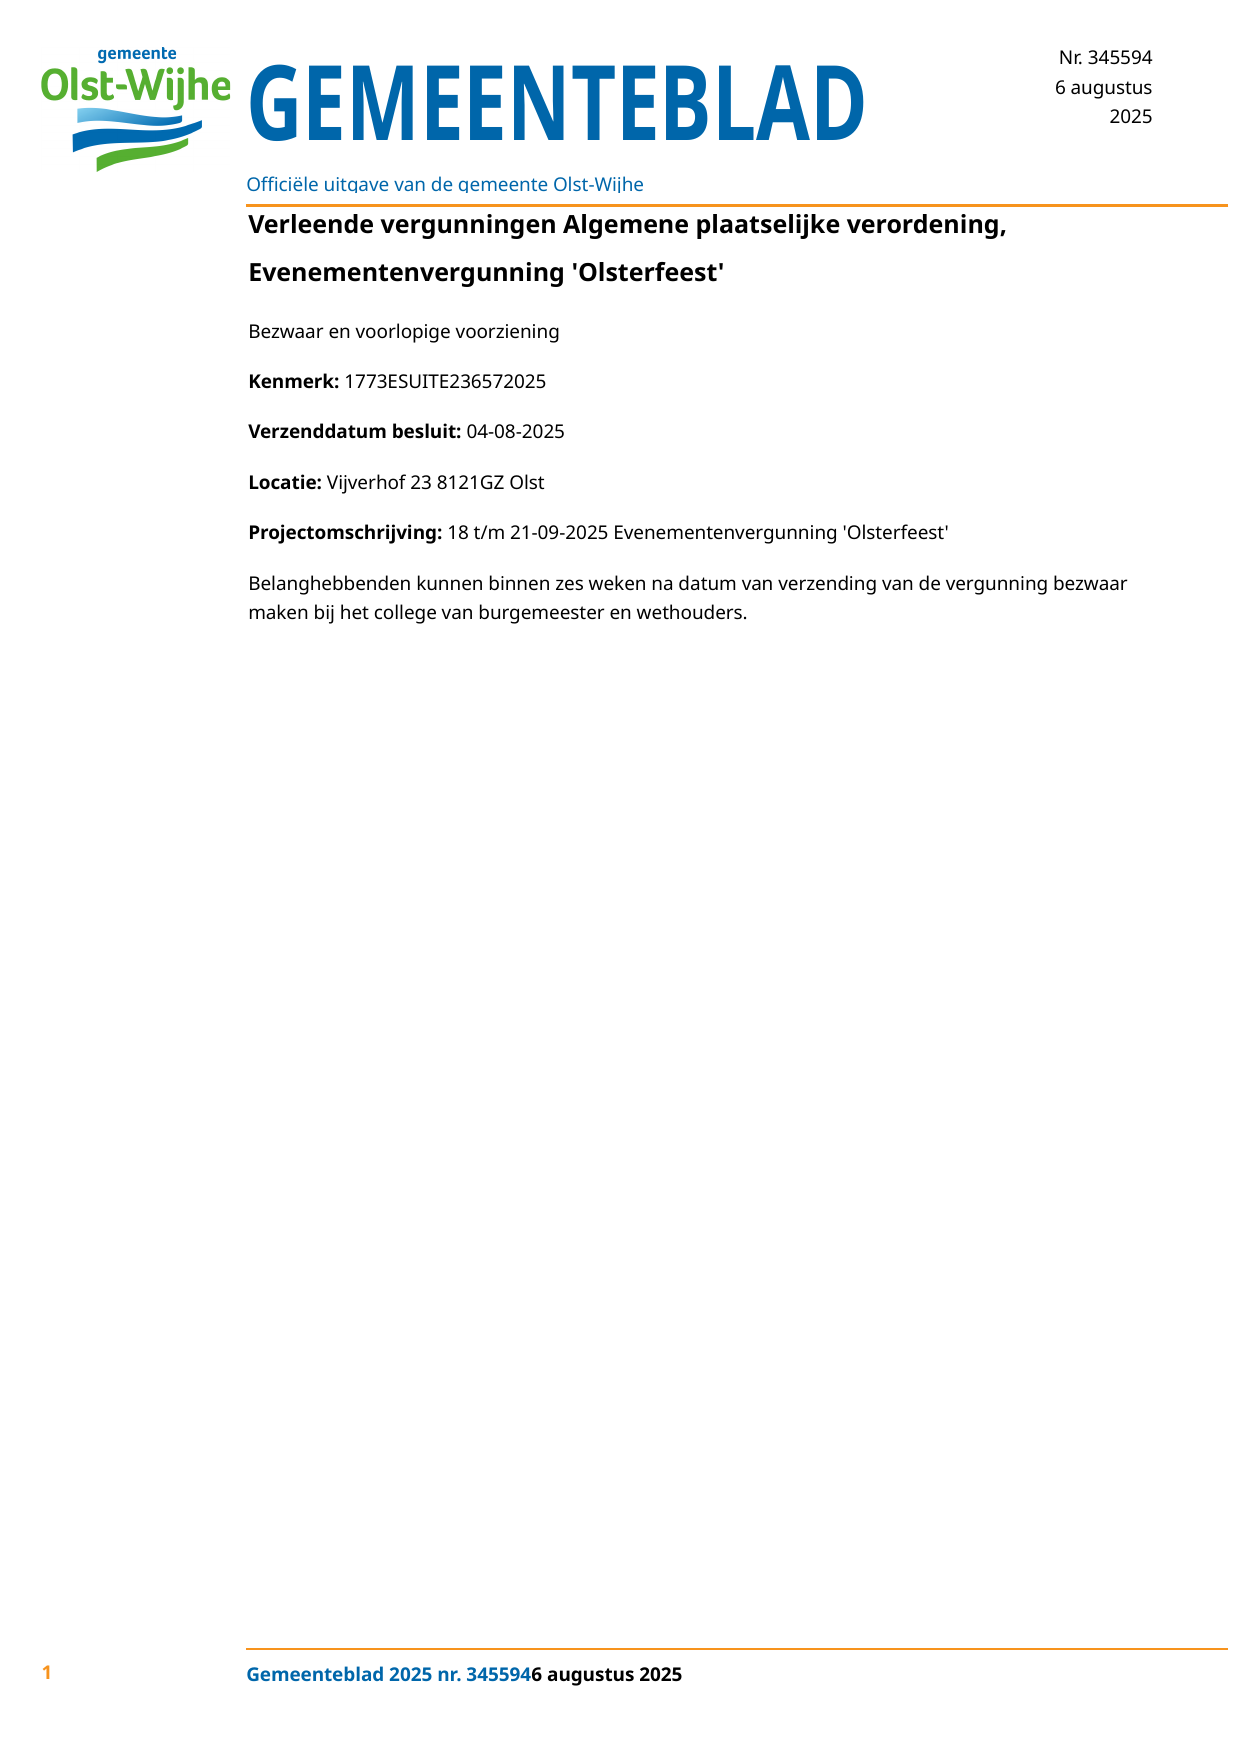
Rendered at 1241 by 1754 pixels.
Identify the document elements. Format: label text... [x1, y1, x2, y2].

text Belanghebbenden kunnen binnen zes weken na datum van verzending van de vergunning bezwaar maken bij het college van burgemeester en wethouders. [248, 570, 1152, 625]
picture [41, 47, 231, 172]
text Verleende vergunningen Algemene plaatselijke verordening, Evenementenvergunning 'Olsterfeest' [248, 207, 1152, 288]
text Projectomschrijving: 18 t/m 21-09-2025 Evenementenvergunning 'Olsterfeest' [248, 519, 1152, 545]
text Kenmerk: 1773ESUITE236572025 [248, 368, 1152, 394]
text Bezwaar en voorlopige voorziening [248, 318, 1152, 344]
text Verzenddatum besluit: 04-08-2025 [248, 419, 1152, 444]
text Locatie: Vijverhof 23 8121GZ Olst [248, 469, 1152, 495]
